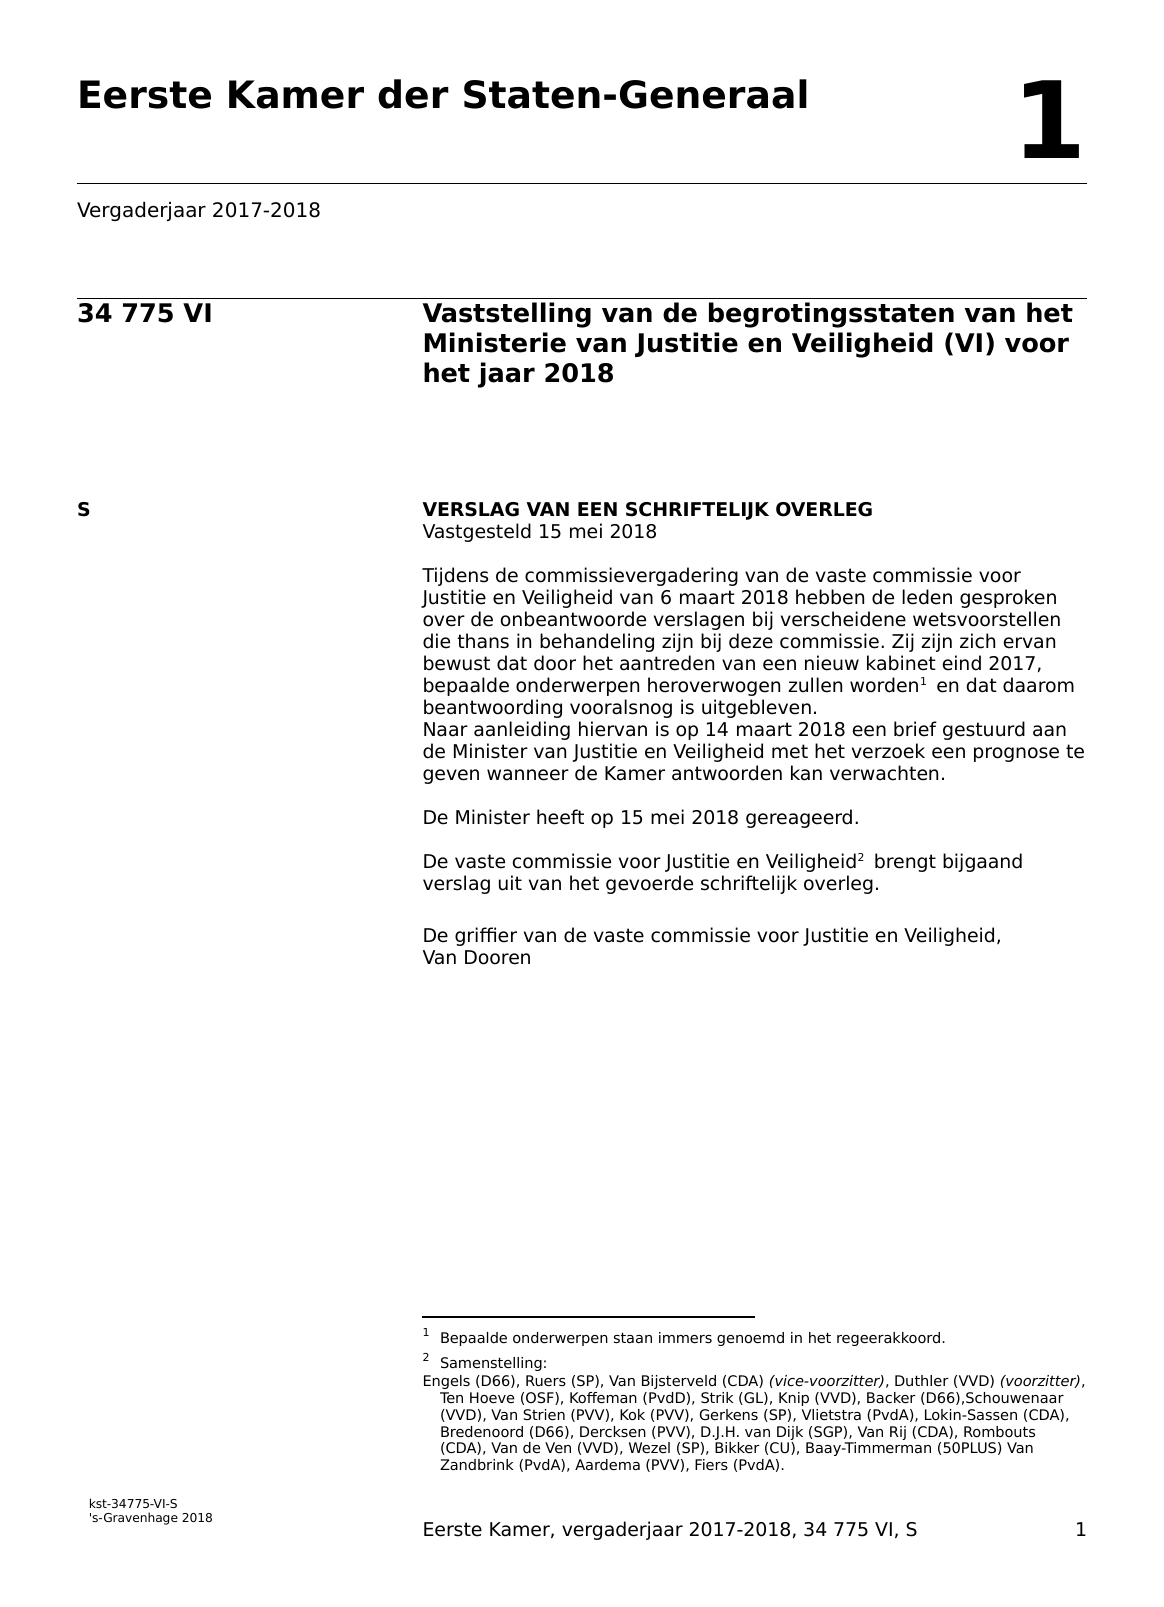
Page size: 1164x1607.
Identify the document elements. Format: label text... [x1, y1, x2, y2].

text kst-34775-VI-S [88, 1497, 323, 1511]
text Samenstelling: [422, 1351, 1087, 1373]
subtitle 34 775 VI Vaststelling van de begrotingsstaten van het Ministerie van Justitie en Veiligheid (VI) voor het jaar 2018 [77, 299, 1087, 388]
text De griffier van de vaste commissie voor Justitie en Veiligheid, Van Dooren [422, 925, 1087, 969]
subtitle S VERSLAG VAN EEN SCHRIFTELIJK OVERLEG [77, 499, 1087, 521]
table_header Eerste Kamer der Staten-Generaal [77, 59, 886, 183]
text Bepaalde onderwerpen staan immers genoemd in het regeerakkoord. [422, 1326, 1087, 1348]
text Vastgesteld 15 mei 2018 [422, 521, 1087, 543]
text 's-Gravenhage 2018 [88, 1511, 323, 1525]
table_cell Vergaderjaar 2017-2018 [77, 184, 1087, 298]
text Engels (D66), Ruers (SP), Van Bijsterveld (CDA) (vice-voorzitter), Duthler (VVD) (voorzitter), Ten Hoeve (OSF), Koffeman (PvdD), Strik (GL), Knip (VVD), Backer (D66),Schouwenaar (VVD), Van Strien (PVV), Kok (PVV), Gerkens (SP), Vlietstra (PvdA), Lokin-Sassen (CDA), Bredenoord (D66), Dercksen (PVV), D.J.H. van Dijk (SGP), Van Rij (CDA), Rombouts (CDA), Van de Ven (VVD), Wezel (SP), Bikker (CU), Baay-Timmerman (50PLUS) Van Zandbrink (PvdA), Aardema (PVV), Fiers (PvdA). [422, 1373, 1087, 1474]
text De vaste commissie voor Justitie en Veiligheid brengt bijgaand verslag uit van het gevoerde schriftelijk overleg. [422, 851, 1087, 895]
table_header 1 [886, 59, 1087, 183]
text Naar aanleiding hiervan is op 14 maart 2018 een brief gestuurd aan de Minister van Justitie en Veiligheid met het verzoek een prognose te geven wanneer de Kamer antwoorden kan verwachten. [422, 719, 1087, 785]
text De Minister heeft op 15 mei 2018 gereageerd. [422, 807, 1087, 829]
text Tijdens de commissievergadering van de vaste commissie voor Justitie en Veiligheid van 6 maart 2018 hebben de leden gesproken over de onbeantwoorde verslagen bij verscheidene wetsvoorstellen die thans in behandeling zijn bij deze commissie. Zij zijn zich ervan bewust dat door het aantreden van een nieuw kabinet eind 2017, bepaalde onderwerpen heroverwogen zullen worden en dat daarom beantwoording vooralsnog is uitgebleven. [422, 565, 1087, 719]
